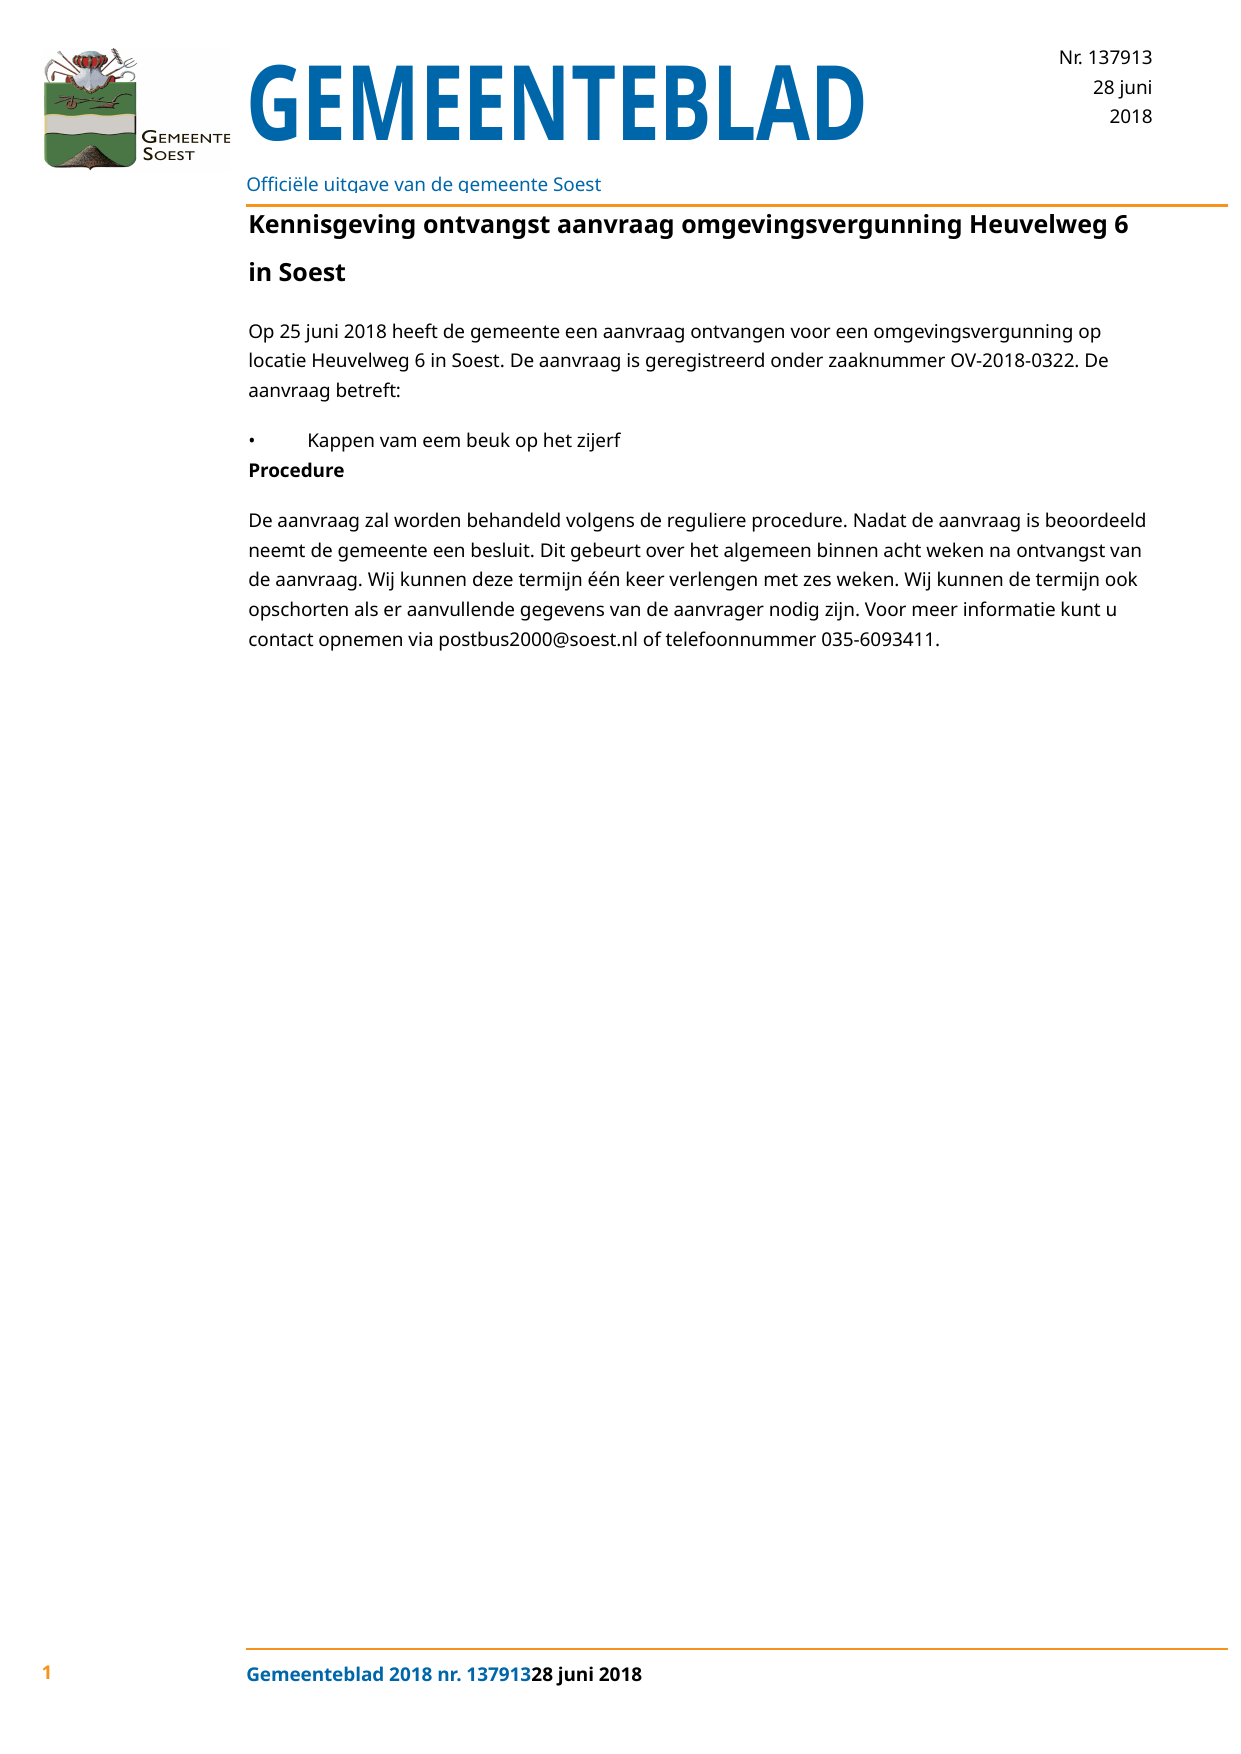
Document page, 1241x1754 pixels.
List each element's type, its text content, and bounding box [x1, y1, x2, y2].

picture [41, 47, 231, 172]
list Kappen vam eem beuk op het zijerf [248, 427, 1152, 453]
text Op 25 juni 2018 heeft de gemeente een aanvraag ontvangen voor een omgevingsvergunning op locatie Heuvelweg 6 in Soest. De aanvraag is geregistreerd onder zaaknummer OV-2018-0322. De aanvraag betreft: [248, 318, 1152, 403]
text Kennisgeving ontvangst aanvraag omgevingsvergunning Heuvelweg 6 in Soest [248, 207, 1152, 288]
text De aanvraag zal worden behandeld volgens de reguliere procedure. Nadat de aanvraag is beoordeeld neemt de gemeente een besluit. Dit gebeurt over het algemeen binnen acht weken na ontvangst van de aanvraag. Wij kunnen deze termijn één keer verlengen met zes weken. Wij kunnen de termijn ook opschorten als er aanvullende gegevens van de aanvrager nodig zijn. Voor meer informatie kunt u contact opnemen via postbus2000@soest.nl of telefoonnummer 035-6093411. [248, 507, 1152, 652]
text Procedure [248, 457, 1152, 483]
